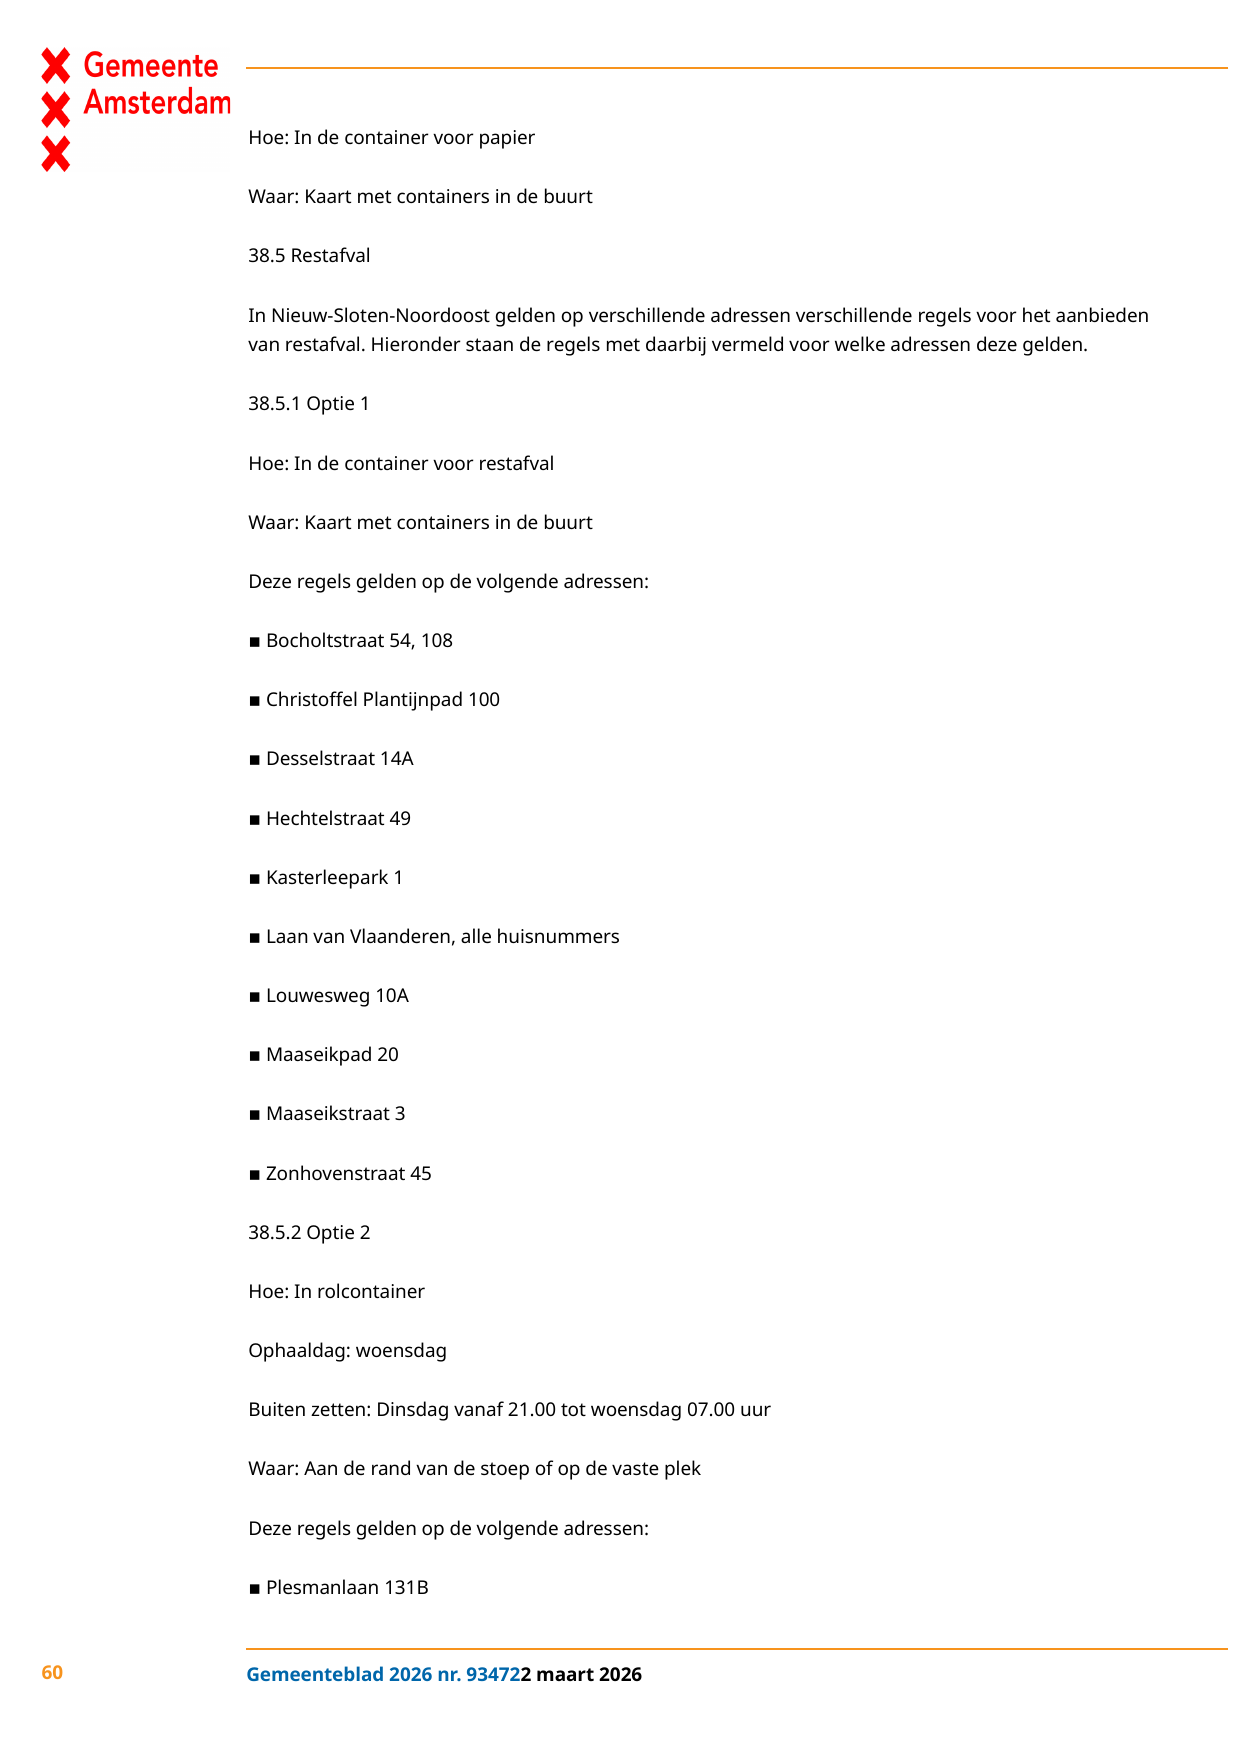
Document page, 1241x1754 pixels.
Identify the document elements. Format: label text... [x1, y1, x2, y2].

text 38.5 Restafval [248, 243, 1152, 268]
text Waar: Kaart met containers in de buurt [248, 183, 1152, 209]
text 38.5.1 Optie 1 [248, 391, 1152, 416]
text ▪ Christoffel Plantijnpad 100 [248, 686, 1152, 712]
text Hoe: In de container voor papier [248, 124, 1152, 150]
text ▪ Maaseikpad 20 [248, 1041, 1152, 1067]
text Deze regels gelden op de volgende adressen: [248, 568, 1152, 594]
text ▪ Bocholtstraat 54, 108 [248, 627, 1152, 653]
text ▪ Louwesweg 10A [248, 982, 1152, 1008]
text Waar: Aan de rand van de stoep of op de vaste plek [248, 1456, 1152, 1481]
text ▪ Laan van Vlaanderen, alle huisnummers [248, 923, 1152, 949]
text Deze regels gelden op de volgende adressen: [248, 1515, 1152, 1541]
text Hoe: In rolcontainer [248, 1278, 1152, 1304]
text In Nieuw-Sloten-Noordoost gelden op verschillende adressen verschillende regels voor het aanbieden van restafval. Hieronder staan de regels met daarbij vermeld voor welke adressen deze gelden. [248, 302, 1152, 357]
text ▪ Plesmanlaan 131B [248, 1574, 1152, 1600]
text ▪ Hechtelstraat 49 [248, 805, 1152, 831]
text Waar: Kaart met containers in de buurt [248, 509, 1152, 535]
text 38.5.2 Optie 2 [248, 1219, 1152, 1245]
text ▪ Zonhovenstraat 45 [248, 1160, 1152, 1186]
text ▪ Maaseikstraat 3 [248, 1101, 1152, 1126]
text Hoe: In de container voor restafval [248, 450, 1152, 476]
picture [41, 47, 231, 172]
text ▪ Desselstraat 14A [248, 746, 1152, 771]
text Buiten zetten: Dinsdag vanaf 21.00 tot woensdag 07.00 uur [248, 1396, 1152, 1422]
text ▪ Kasterleepark 1 [248, 864, 1152, 890]
text Ophaaldag: woensdag [248, 1337, 1152, 1363]
